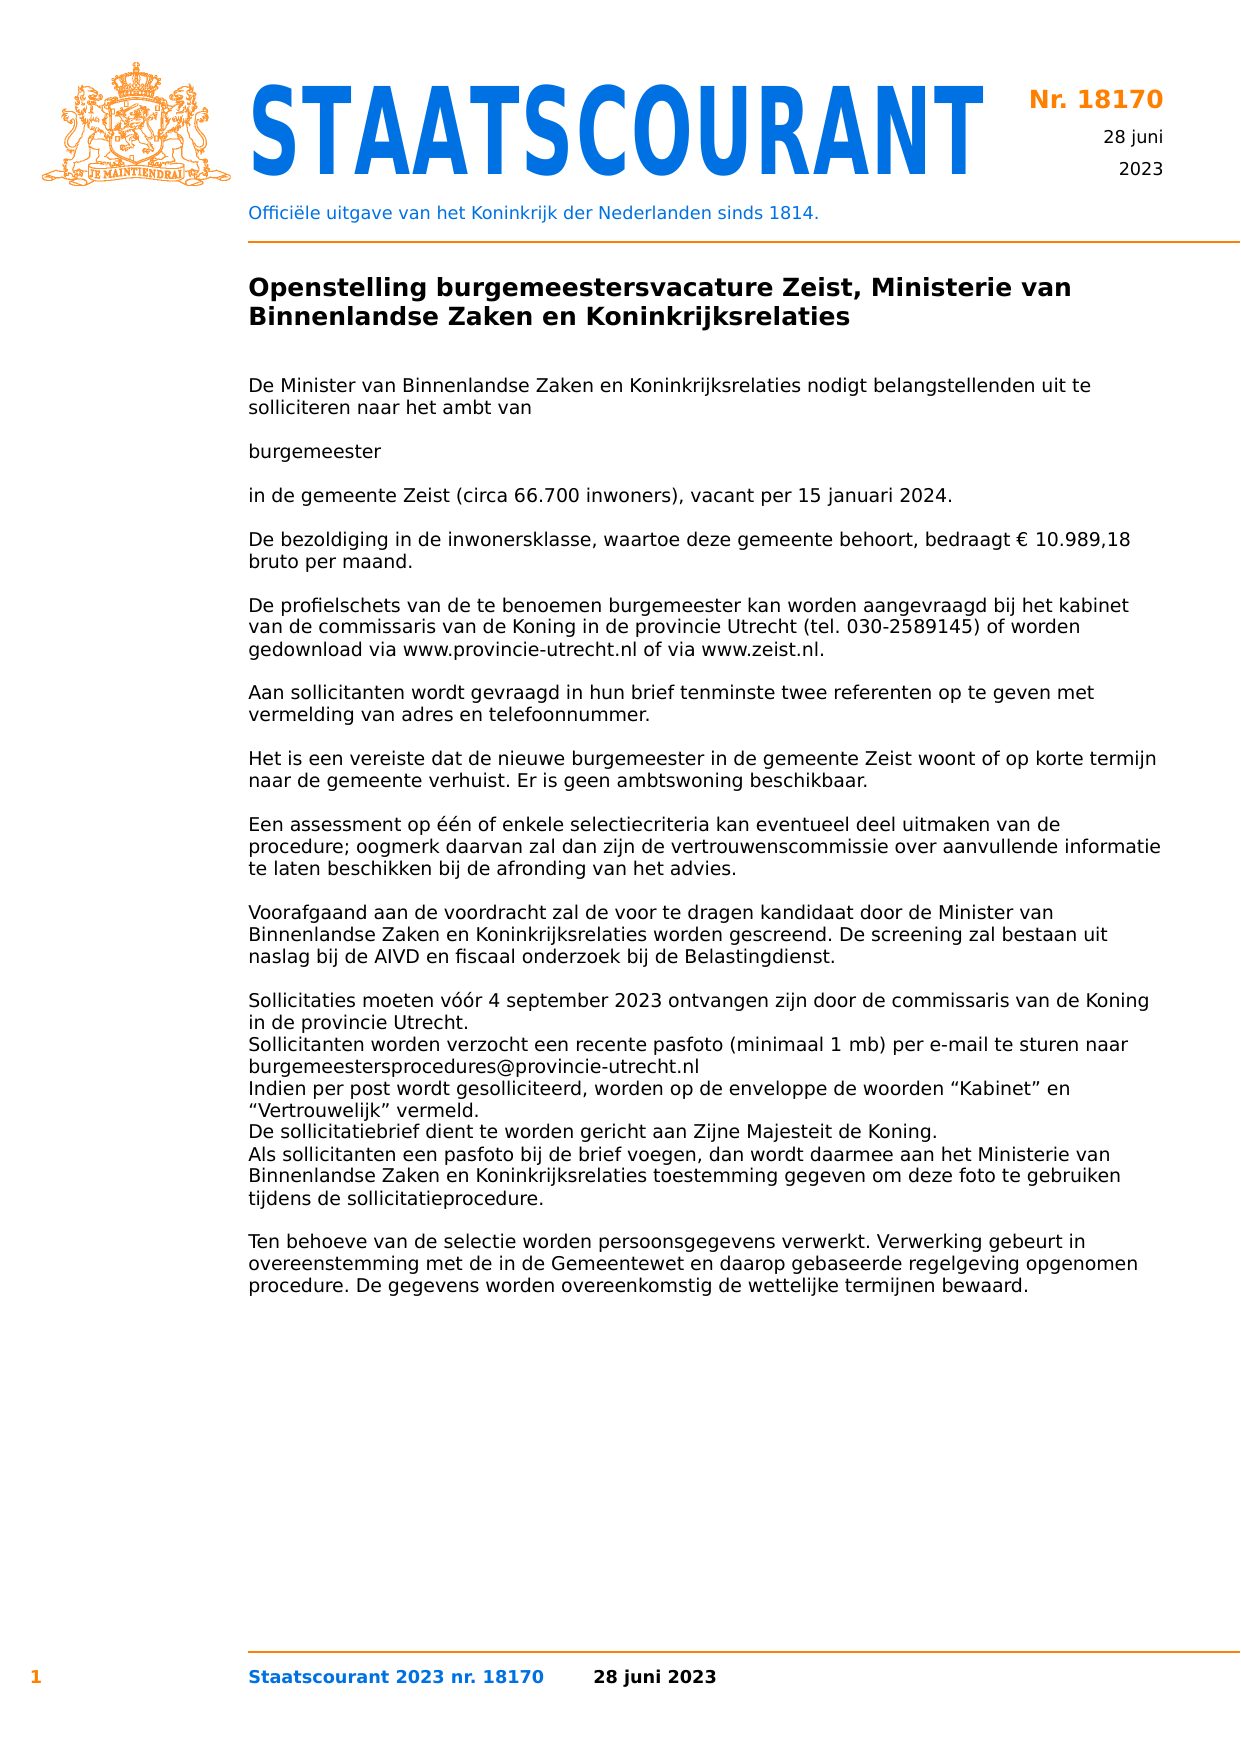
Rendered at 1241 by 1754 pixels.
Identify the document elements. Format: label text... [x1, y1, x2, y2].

text De sollicitatiebrief dient te worden gericht aan Zijne Majesteit de Koning. [248, 1121, 1163, 1143]
subtitle Openstelling burgemeestersvacature Zeist, Ministerie van Binnenlandse Zaken en Koninkrijksrelaties [248, 273, 1163, 331]
text Het is een vereiste dat de nieuwe burgemeester in de gemeente Zeist woont of op korte termijn naar de gemeente verhuist. Er is geen ambtswoning beschikbaar. [248, 748, 1163, 792]
text Ten behoeve van de selectie worden persoonsgegevens verwerkt. Verwerking gebeurt in overeenstemming met de in de Gemeentewet en daarop gebaseerde regelgeving opgenomen procedure. De gegevens worden overeenkomstig de wettelijke termijnen bewaard. [248, 1231, 1163, 1297]
text Voorafgaand aan de voordracht zal de voor te dragen kandidaat door de Minister van Binnenlandse Zaken en Koninkrijksrelaties worden gescreend. De screening zal bestaan uit naslag bij de AIVD en fiscaal onderzoek bij de Belastingdienst. [248, 902, 1163, 968]
text Sollicitanten worden verzocht een recente pasfoto (minimaal 1 mb) per e-mail te sturen naar burgemeestersprocedures@provincie-utrecht.nl [248, 1033, 1163, 1077]
text De bezoldiging in de inwonersklasse, waartoe deze gemeente behoort, bedraagt € 10.989,18 bruto per maand. [248, 529, 1163, 573]
table_header [25, 62, 248, 241]
text Als sollicitanten een pasfoto bij de brief voegen, dan wordt daarmee aan het Ministerie van Binnenlandse Zaken en Koninkrijksrelaties toestemming gegeven om deze foto te gebruiken tijdens de sollicitatieprocedure. [248, 1143, 1163, 1209]
text De profielschets van de te benoemen burgemeester kan worden aangevraagd bij het kabinet van de commissaris van de Koning in de provincie Utrecht (tel. 030-2589145) of worden gedownload via www.provincie-utrecht.nl of via www.zeist.nl. [248, 594, 1163, 660]
text Indien per post wordt gesolliciteerd, worden op de enveloppe de woorden “Kabinet” en “Vertrouwelijk” vermeld. [248, 1077, 1163, 1121]
text De Minister van Binnenlandse Zaken en Koninkrijksrelaties nodigt belangstellenden uit te solliciteren naar het ambt van [248, 375, 1163, 419]
text Sollicitaties moeten vóór 4 september 2023 ontvangen zijn door de commissaris van de Koning in de provincie Utrecht. [248, 989, 1163, 1033]
picture [41, 62, 231, 186]
text in de gemeente Zeist (circa 66.700 inwoners), vacant per 15 januari 2024. [248, 485, 1163, 507]
table_cell Officiële uitgave van het Koninkrijk der Nederlanden sinds 1814. [248, 203, 1240, 241]
text burgemeester [248, 441, 1163, 463]
text Een assessment op één of enkele selectiecriteria kan eventueel deel uitmaken van de procedure; oogmerk daarvan zal dan zijn de vertrouwenscommissie over aanvullende informatie te laten beschikken bij de afronding van het advies. [248, 814, 1163, 880]
table_cell 2023 [998, 153, 1240, 203]
table_header STAATSCOURANT [248, 62, 998, 203]
table_cell 28 juni [998, 121, 1240, 153]
text Aan sollicitanten wordt gevraagd in hun brief tenminste twee referenten op te geven met vermelding van adres en telefoonnummer. [248, 682, 1163, 726]
table_header Nr. 18170 [998, 62, 1240, 121]
